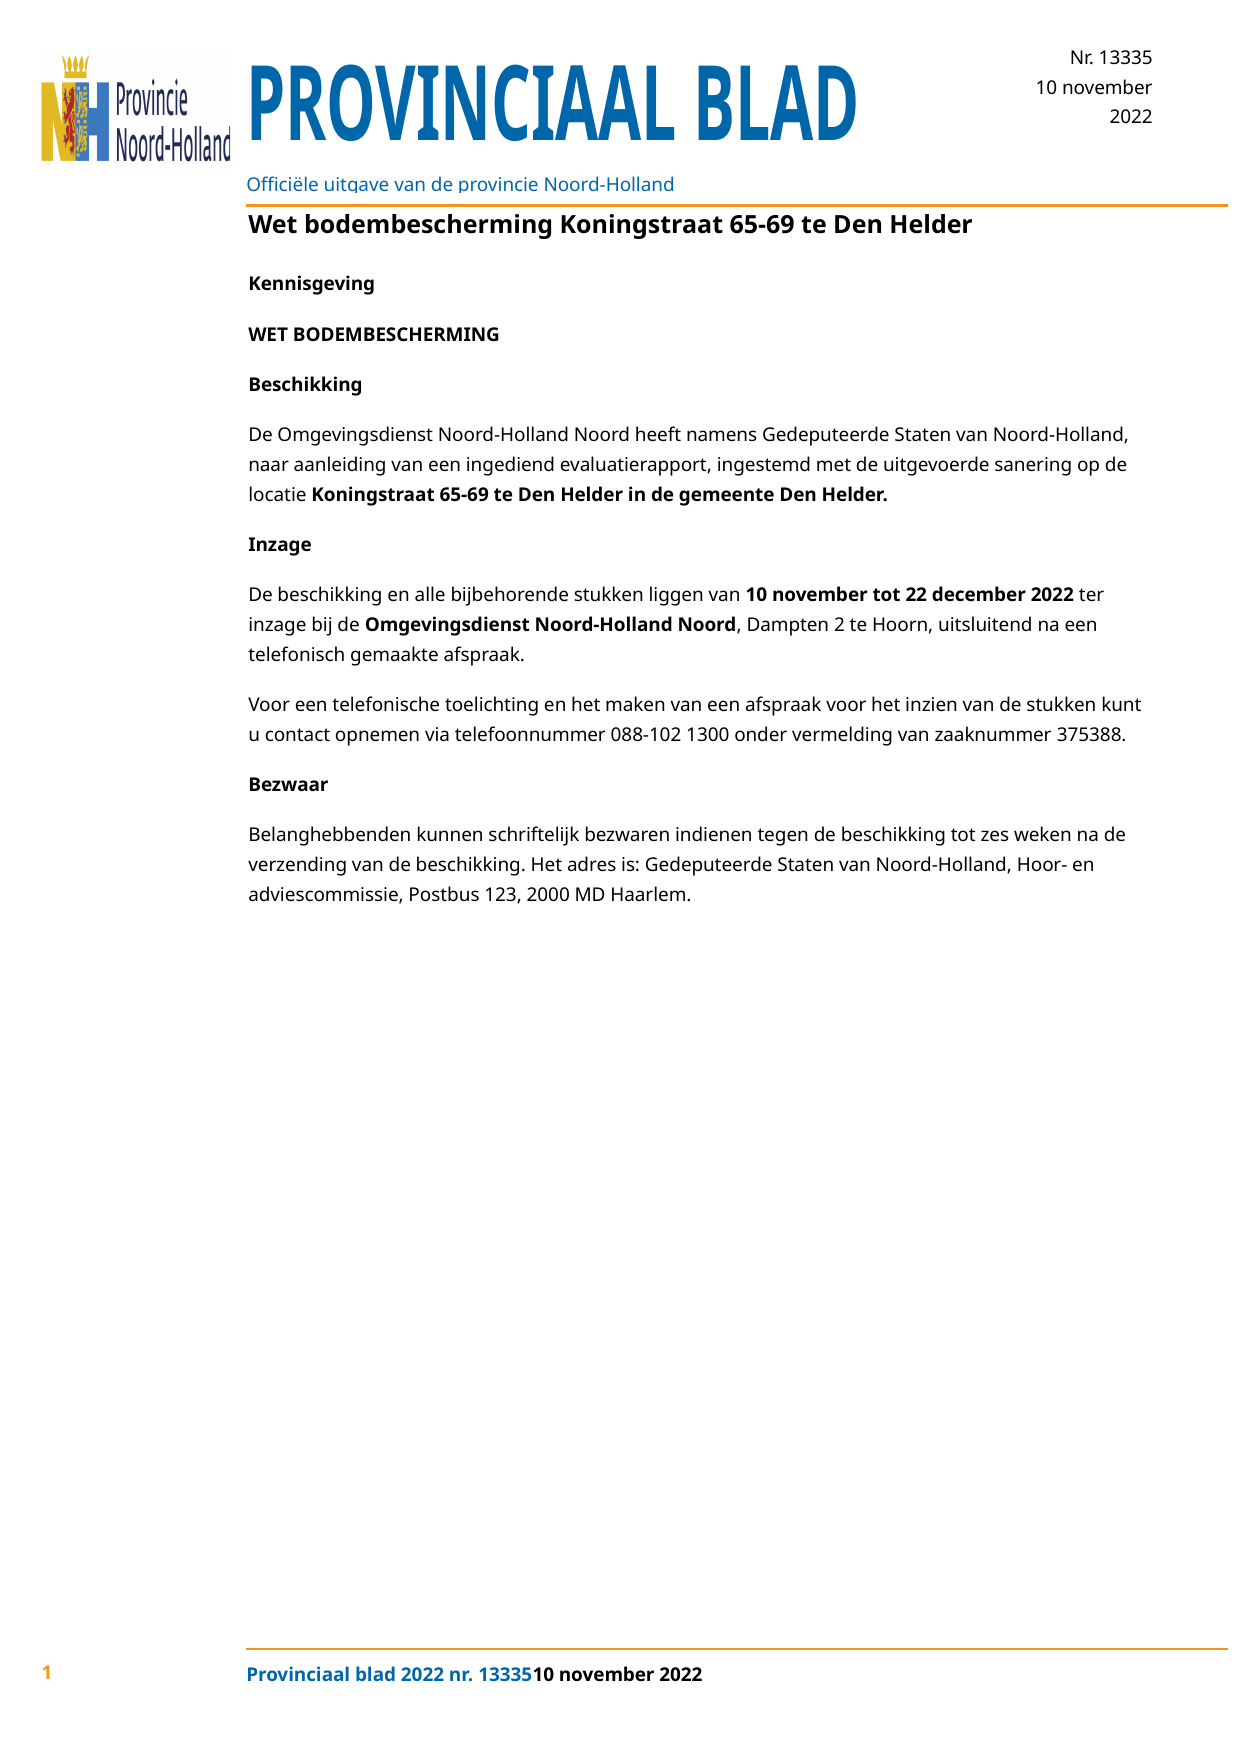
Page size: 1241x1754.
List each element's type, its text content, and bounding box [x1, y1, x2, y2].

text De Omgevingsdienst Noord-Holland Noord heeft namens Gedeputeerde Staten van Noord-Holland, naar aanleiding van een ingediend evaluatierapport, ingestemd met de uitgevoerde sanering op de locatie Koningstraat 65-69 te Den Helder in de gemeente Den Helder. [248, 422, 1152, 506]
text Belanghebbenden kunnen schriftelijk bezwaren indienen tegen de beschikking tot zes weken na de verzending van de beschikking. Het adres is: Gedeputeerde Staten van Noord-Holland, Hoor- en adviescommissie, Postbus 123, 2000 MD Haarlem. [248, 822, 1152, 906]
text Inzage [248, 531, 1152, 557]
text Wet bodembescherming Koningstraat 65-69 te Den Helder [248, 207, 1152, 241]
text WET BODEMBESCHERMING [248, 321, 1152, 346]
text Bezwaar [248, 771, 1152, 797]
text Kennisgeving [248, 270, 1152, 296]
text Beschikking [248, 371, 1152, 397]
text Voor een telefonische toelichting en het maken van een afspraak voor het inzien van de stukken kunt u contact opnemen via telefoonnummer 088-102 1300 onder vermelding van zaaknummer 375388. [248, 691, 1152, 746]
picture [41, 47, 231, 172]
text De beschikking en alle bijbehorende stukken liggen van 10 november tot 22 december 2022 ter inzage bij de Omgevingsdienst Noord-Holland Noord, Dampten 2 te Hoorn, uitsluitend na een telefonisch gemaakte afspraak. [248, 582, 1152, 666]
